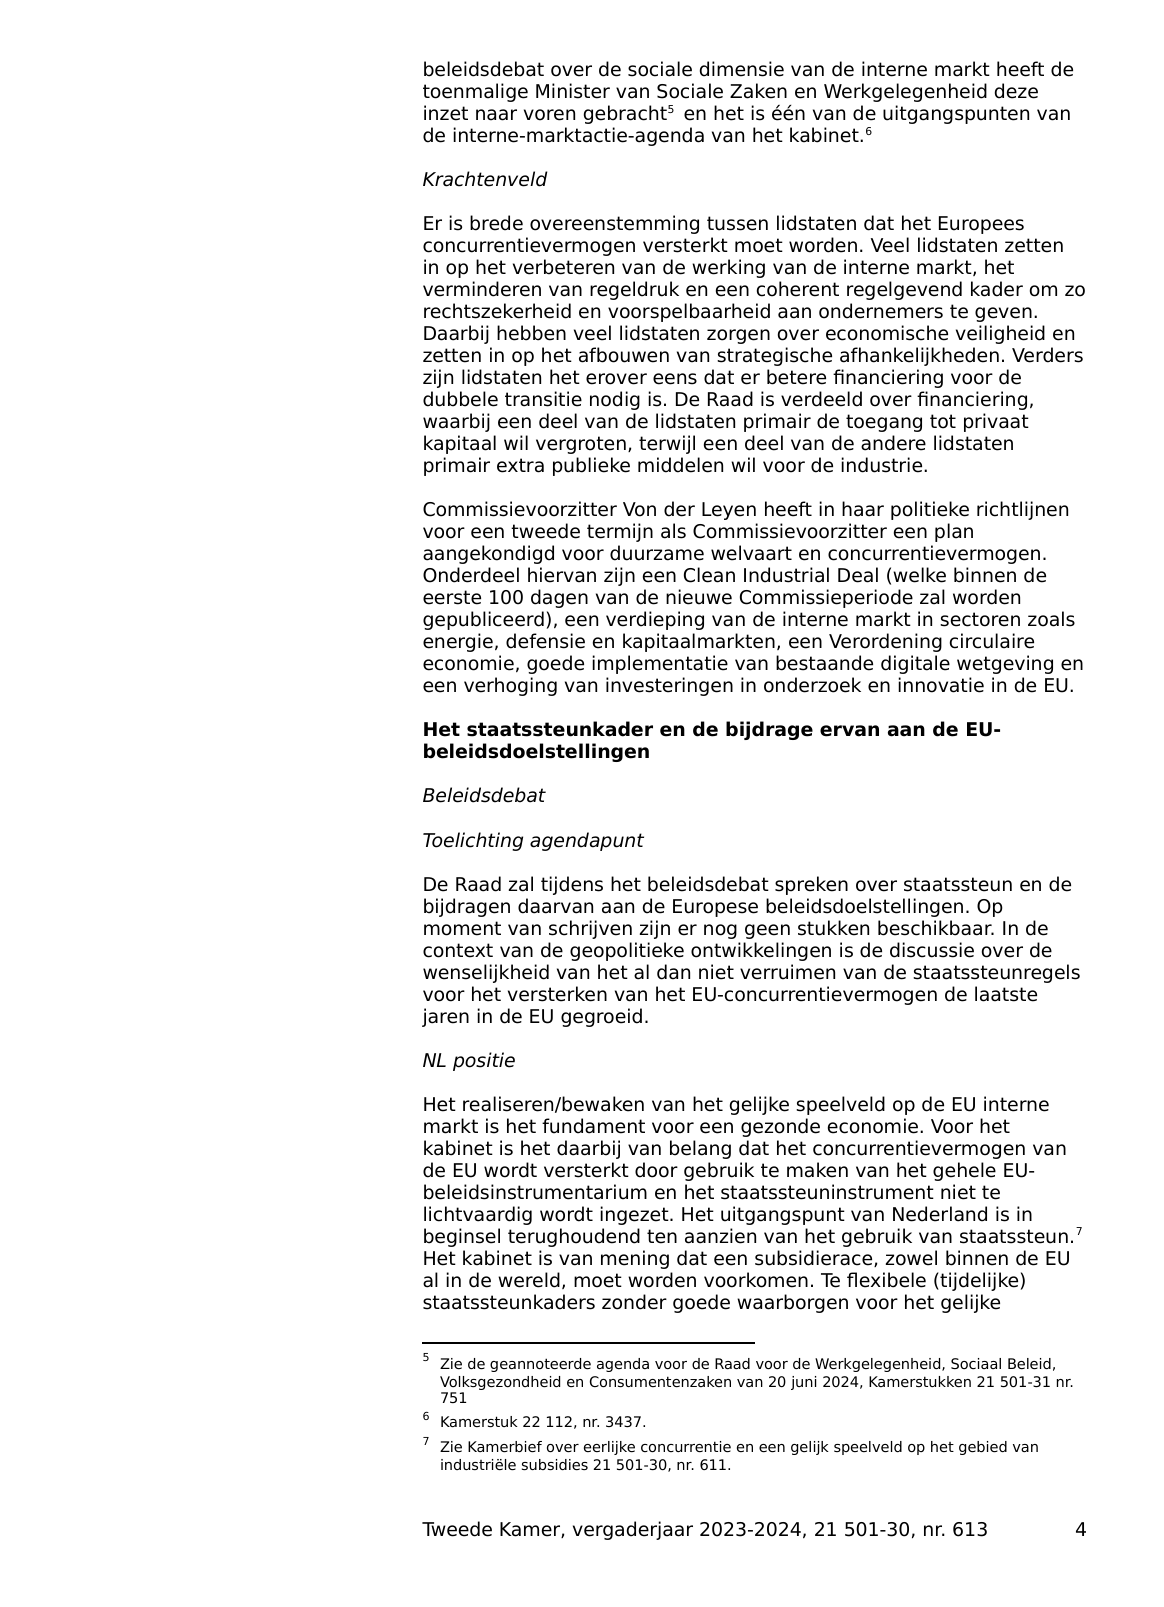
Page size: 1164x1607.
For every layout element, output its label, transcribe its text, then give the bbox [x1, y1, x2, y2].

text Zie Kamerbief over eerlijke concurrentie en een gelijk speelveld op het gebied van industriële subsidies 21 501-30, nr. 611. [422, 1435, 1087, 1474]
text Het realiseren/bewaken van het gelijke speelveld op de EU interne markt is het fundament voor een gezonde economie. Voor het kabinet is het daarbij van belang dat het concurrentievermogen van de EU wordt versterkt door gebruik te maken van het gehele EU-beleidsinstrumentarium en het staatssteuninstrument niet te lichtvaardig wordt ingezet. Het uitgangspunt van Nederland is in beginsel terughoudend ten aanzien van het gebruik van staatssteun. Het kabinet is van mening dat een subsidierace, zowel binnen de EU al in de wereld, moet worden voorkomen. Te flexibele (tijdelijke) staatssteunkaders zonder goede waarborgen voor het gelijke [422, 1094, 1087, 1314]
subtitle Toelichting agendapunt [422, 829, 1087, 852]
text Commissievoorzitter Von der Leyen heeft in haar politieke richtlijnen voor een tweede termijn als Commissievoorzitter een plan aangekondigd voor duurzame welvaart en concurrentievermogen. Onderdeel hiervan zijn een Clean Industrial Deal (welke binnen de eerste 100 dagen van de nieuwe Commissieperiode zal worden gepubliceerd), een verdieping van de interne markt in sectoren zoals energie, defensie en kapitaalmarkten, een Verordening circulaire economie, goede implementatie van bestaande digitale wetgeving en een verhoging van investeringen in onderzoek en innovatie in de EU. [422, 499, 1087, 697]
text Kamerstuk 22 112, nr. 3437. [422, 1410, 1087, 1432]
text Zie de geannoteerde agenda voor de Raad voor de Werkgelegenheid, Sociaal Beleid, Volksgezondheid en Consumentenzaken van 20 juni 2024, Kamerstukken 21 501-31 nr. 751 [422, 1352, 1087, 1407]
text beleidsdebat over de sociale dimensie van de interne markt heeft de toenmalige Minister van Sociale Zaken en Werkgelegenheid deze inzet naar voren gebracht en het is één van de uitgangspunten van de interne-marktactie-agenda van het kabinet. [422, 59, 1087, 147]
text Er is brede overeenstemming tussen lidstaten dat het Europees concurrentievermogen versterkt moet worden. Veel lidstaten zetten in op het verbeteren van de werking van de interne markt, het verminderen van regeldruk en een coherent regelgevend kader om zo rechtszekerheid en voorspelbaarheid aan ondernemers te geven. Daarbij hebben veel lidstaten zorgen over economische veiligheid en zetten in op het afbouwen van strategische afhankelijkheden. Verders zijn lidstaten het erover eens dat er betere financiering voor de dubbele transitie nodig is. De Raad is verdeeld over financiering, waarbij een deel van de lidstaten primair de toegang tot privaat kapitaal wil vergroten, terwijl een deel van de andere lidstaten primair extra publieke middelen wil voor de industrie. [422, 213, 1087, 477]
subtitle Het staatssteunkader en de bijdrage ervan aan de EU-beleidsdoelstellingen [422, 719, 1087, 763]
text De Raad zal tijdens het beleidsdebat spreken over staatssteun en de bijdragen daarvan aan de Europese beleidsdoelstellingen. Op moment van schrijven zijn er nog geen stukken beschikbaar. In de context van de geopolitieke ontwikkelingen is de discussie over de wenselijkheid van het al dan niet verruimen van de staatssteunregels voor het versterken van het EU-concurrentievermogen de laatste jaren in de EU gegroeid. [422, 874, 1087, 1028]
subtitle Beleidsdebat [422, 785, 1087, 807]
subtitle Krachtenveld [422, 169, 1087, 191]
subtitle NL positie [422, 1050, 1087, 1072]
